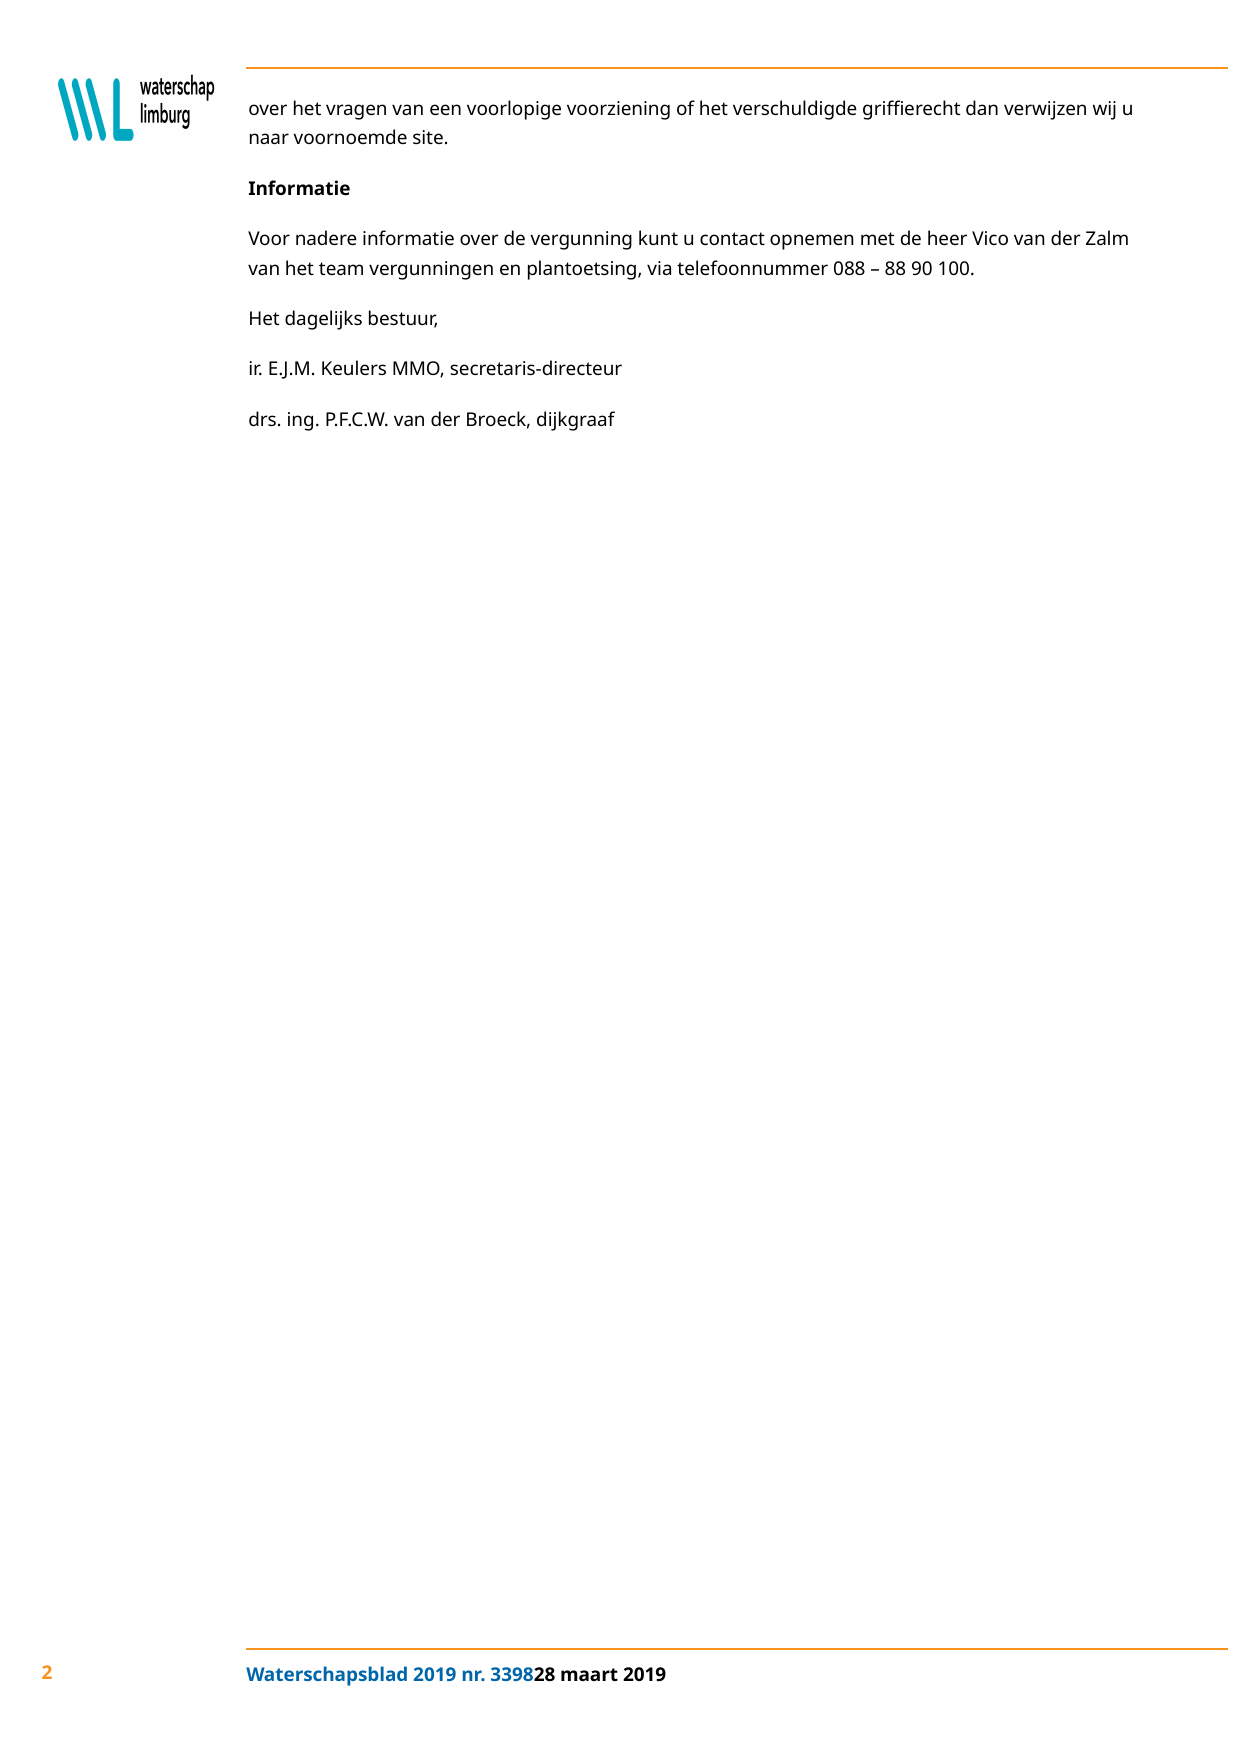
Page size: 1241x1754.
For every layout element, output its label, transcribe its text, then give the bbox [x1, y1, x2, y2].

text Informatie [248, 175, 1152, 201]
text ir. E.J.M. Keulers MMO, secretaris-directeur [248, 356, 1152, 381]
text over het vragen van een voorlopige voorziening of het verschuldigde griffierecht dan verwijzen wij u naar voornoemde site. [248, 95, 1152, 150]
text Voor nadere informatie over de vergunning kunt u contact opnemen met de heer Vico van der Zalm van het team vergunningen en plantoetsing, via telefoonnummer 088 – 88 90 100. [248, 225, 1152, 281]
picture [41, 47, 231, 172]
text Het dagelijks bestuur, [248, 305, 1152, 331]
text drs. ing. P.F.C.W. van der Broeck, dijkgraaf [248, 406, 1152, 432]
